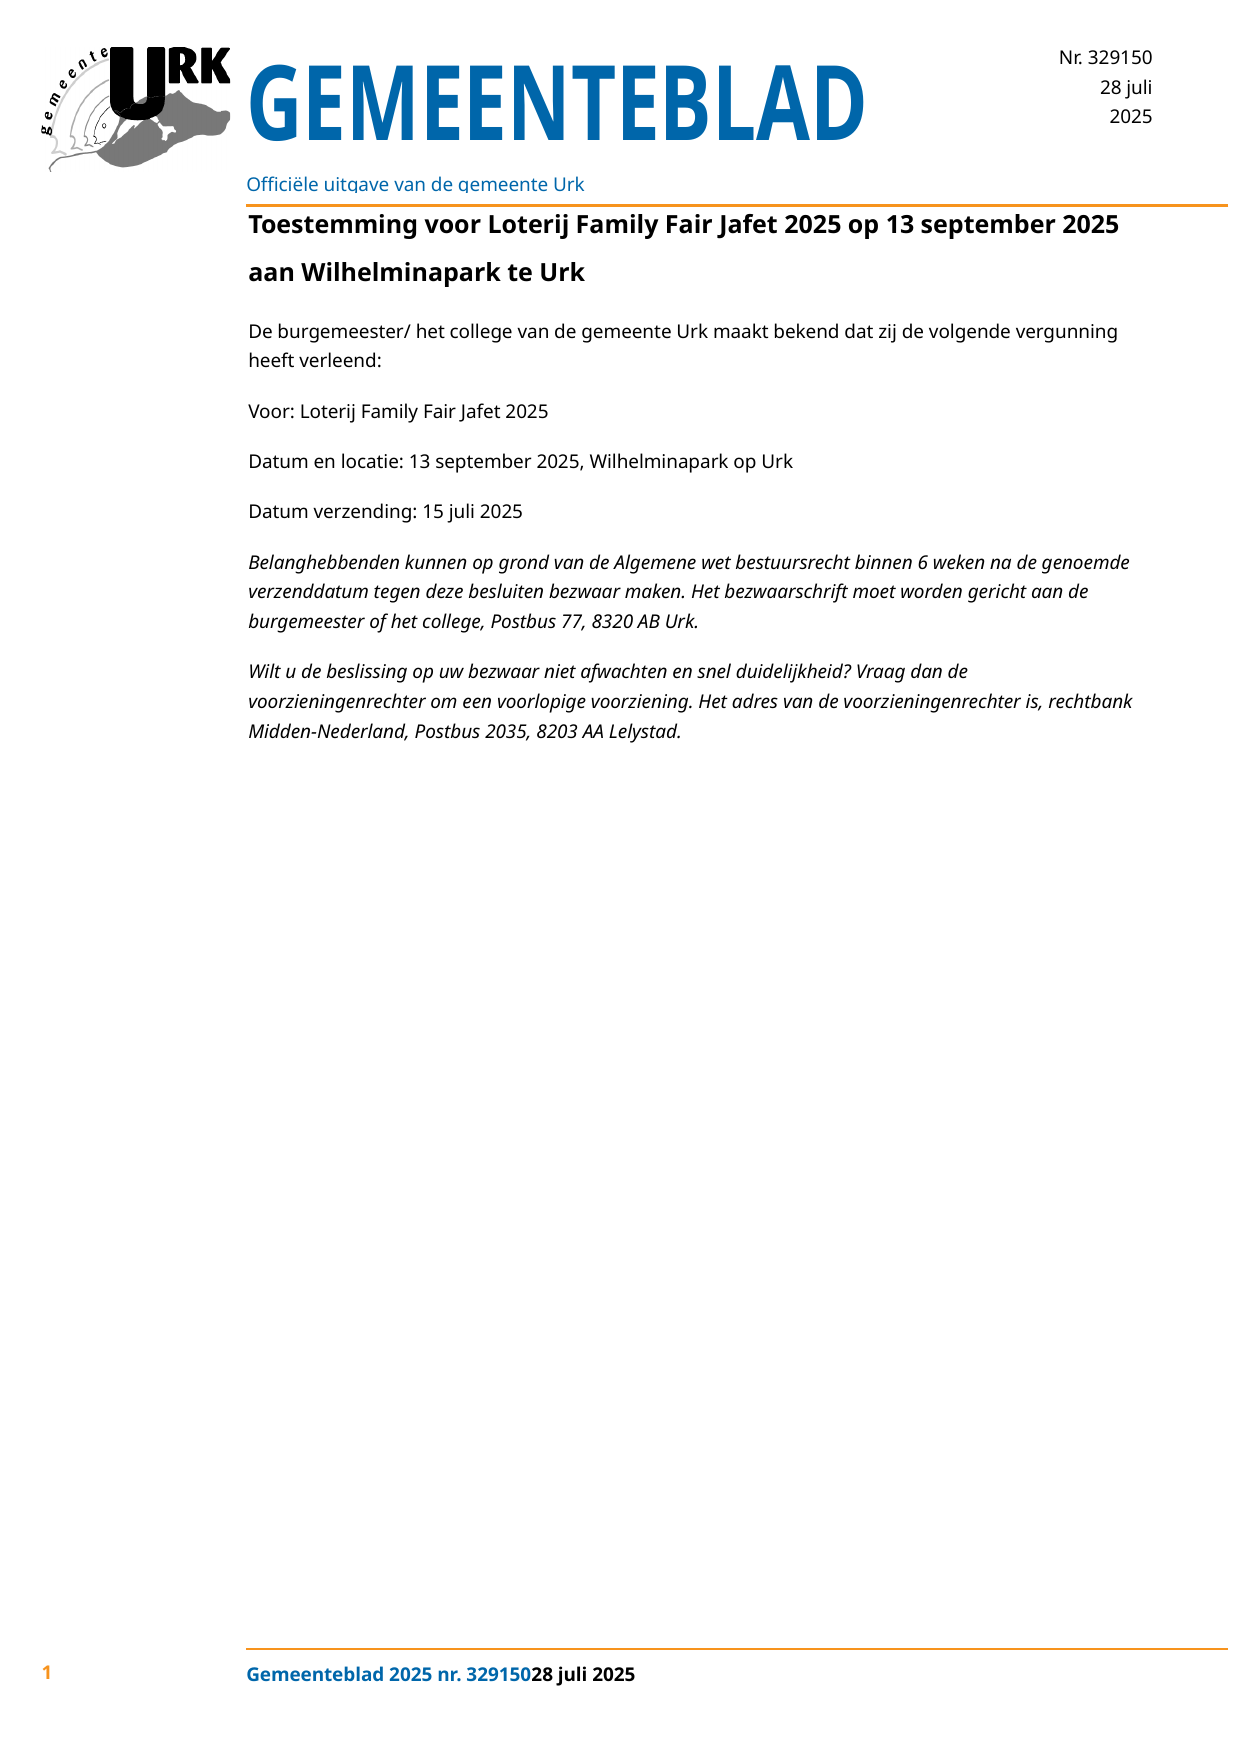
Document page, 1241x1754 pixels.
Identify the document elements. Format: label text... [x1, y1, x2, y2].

text Belanghebbenden kunnen op grond van de Algemene wet bestuursrecht binnen 6 weken na de genoemde verzenddatum tegen deze besluiten bezwaar maken. Het bezwaarschrift moet worden gericht aan de burgemeester of het college, Postbus 77, 8320 AB Urk. [248, 549, 1152, 634]
picture [41, 47, 231, 172]
text Voor: Loterij Family Fair Jafet 2025 [248, 398, 1152, 424]
text Wilt u de beslissing op uw bezwaar niet afwachten en snel duidelijkheid? Vraag dan de voorzieningenrechter om een voorlopige voorziening. Het adres van de voorzieningenrechter is, rechtbank Midden-Nederland, Postbus 2035, 8203 AA Lelystad. [248, 659, 1152, 744]
text Datum verzending: 15 juli 2025 [248, 499, 1152, 524]
text De burgemeester/ het college van de gemeente Urk maakt bekend dat zij de volgende vergunning heeft verleend: [248, 318, 1152, 373]
text Toestemming voor Loterij Family Fair Jafet 2025 op 13 september 2025 aan Wilhelminapark te Urk [248, 207, 1152, 288]
text Datum en locatie: 13 september 2025, Wilhelminapark op Urk [248, 448, 1152, 474]
